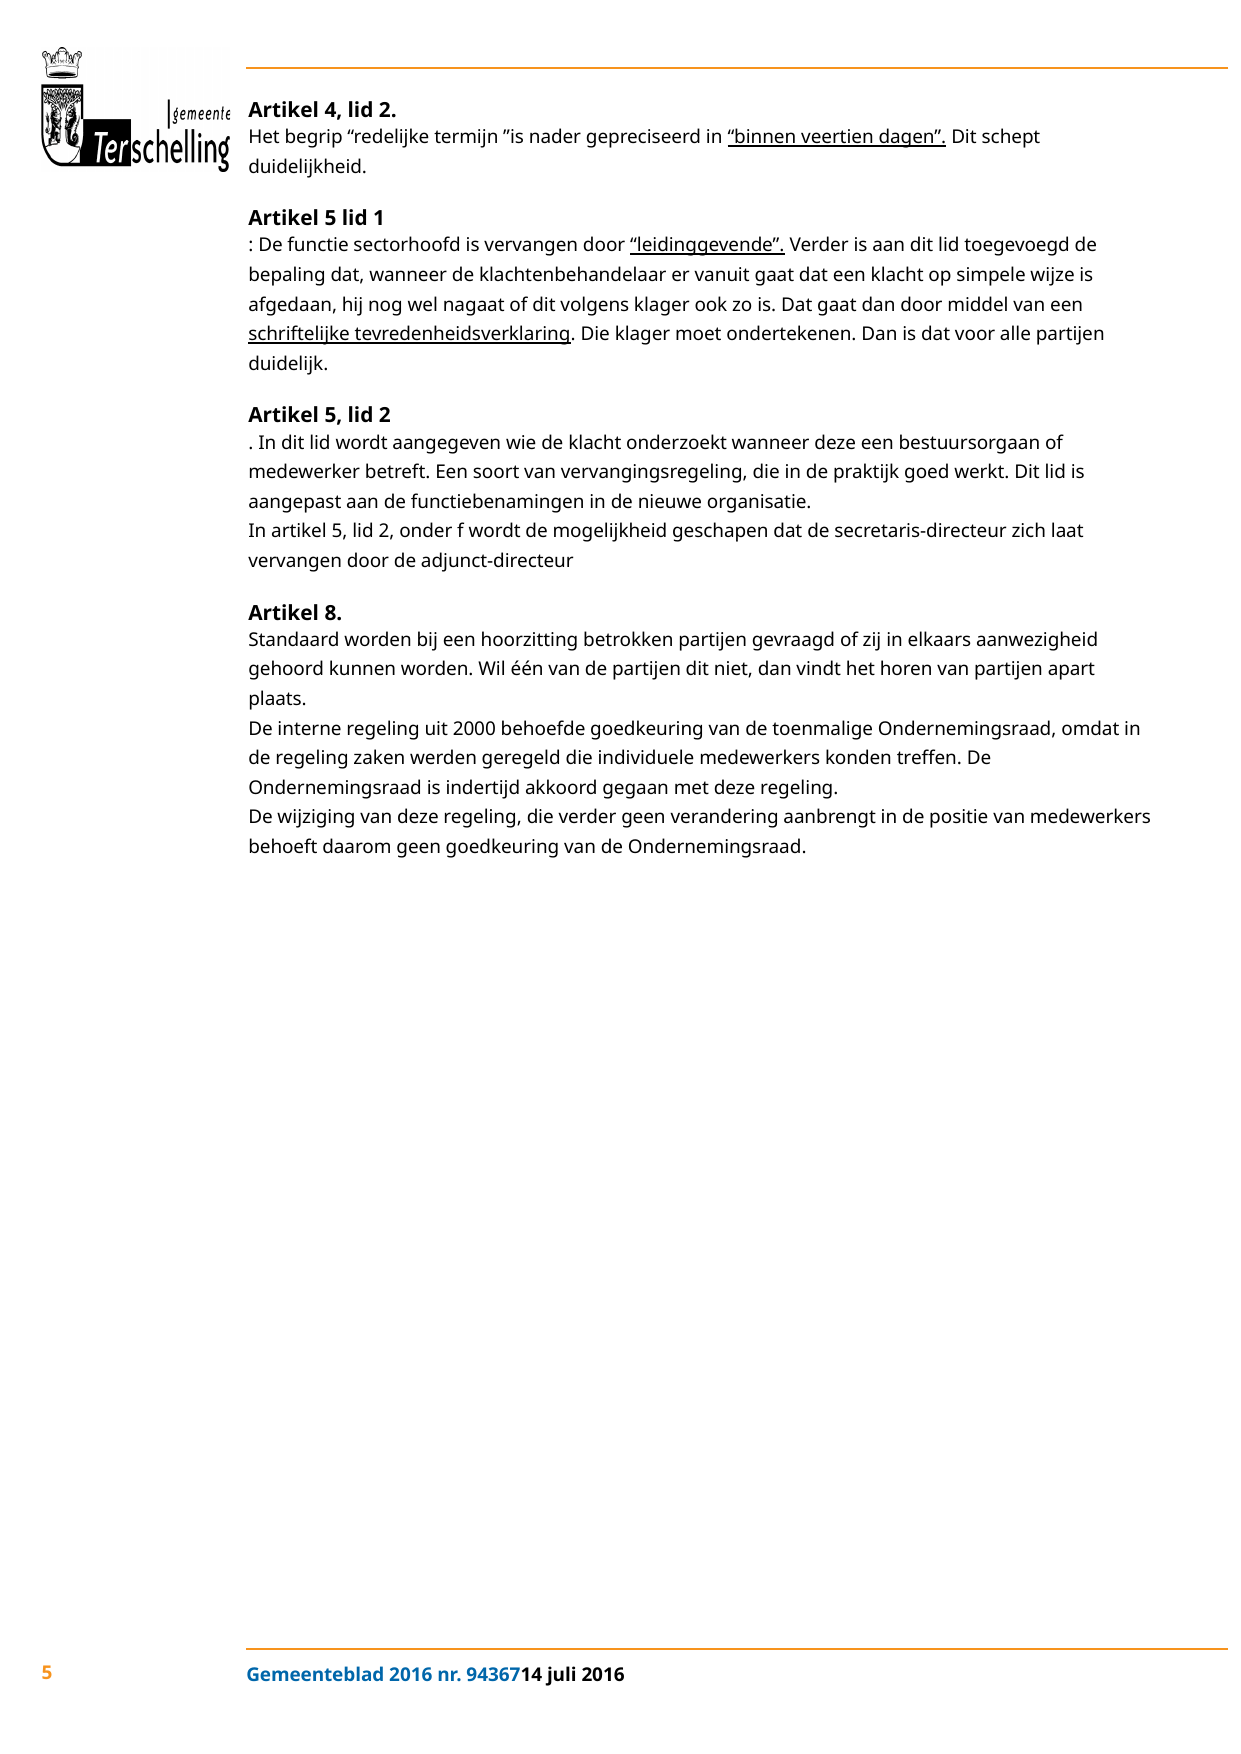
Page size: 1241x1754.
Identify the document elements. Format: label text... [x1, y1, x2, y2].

text Artikel 8. [248, 598, 1152, 626]
text De wijziging van deze regeling, die verder geen verandering aanbrengt in de positie van medewerkers behoeft daarom geen goedkeuring van de Ondernemingsraad. [248, 803, 1152, 859]
text Artikel 5 lid 1 [248, 203, 1152, 232]
text Standaard worden bij een hoorzitting betrokken partijen gevraagd of zij in elkaars aanwezigheid gehoord kunnen worden. Wil één van de partijen dit niet, dan vindt het horen van partijen apart plaats. [248, 626, 1152, 711]
text De interne regeling uit 2000 behoefde goedkeuring van de toenmalige Ondernemingsraad, omdat in de regeling zaken werden geregeld die individuele medewerkers konden treffen. De Ondernemingsraad is indertijd akkoord gegaan met deze regeling. [248, 715, 1152, 800]
picture [41, 47, 231, 172]
text Het begrip “redelijke termijn ”is nader gepreciseerd in “binnen veertien dagen”. Dit schept duidelijkheid. [248, 123, 1152, 178]
text . In dit lid wordt aangegeven wie de klacht onderzoekt wanneer deze een bestuursorgaan of medewerker betreft. Een soort van vervangingsregeling, die in de praktijk goed werkt. Dit lid is aangepast aan de functiebenamingen in de nieuwe organisatie. [248, 429, 1152, 514]
text Artikel 5, lid 2 [248, 400, 1152, 429]
text Artikel 4, lid 2. [248, 95, 1152, 123]
text : De functie sectorhoofd is vervangen door “leidinggevende”. Verder is aan dit lid toegevoegd de bepaling dat, wanneer de klachtenbehandelaar er vanuit gaat dat een klacht op simpele wijze is afgedaan, hij nog wel nagaat of dit volgens klager ook zo is. Dat gaat dan door middel van een schriftelijke tevredenheidsverklaring. Die klager moet ondertekenen. Dan is dat voor alle partijen duidelijk. [248, 232, 1152, 376]
text In artikel 5, lid 2, onder f wordt de mogelijkheid geschapen dat de secretaris-directeur zich laat vervangen door de adjunct-directeur [248, 518, 1152, 573]
